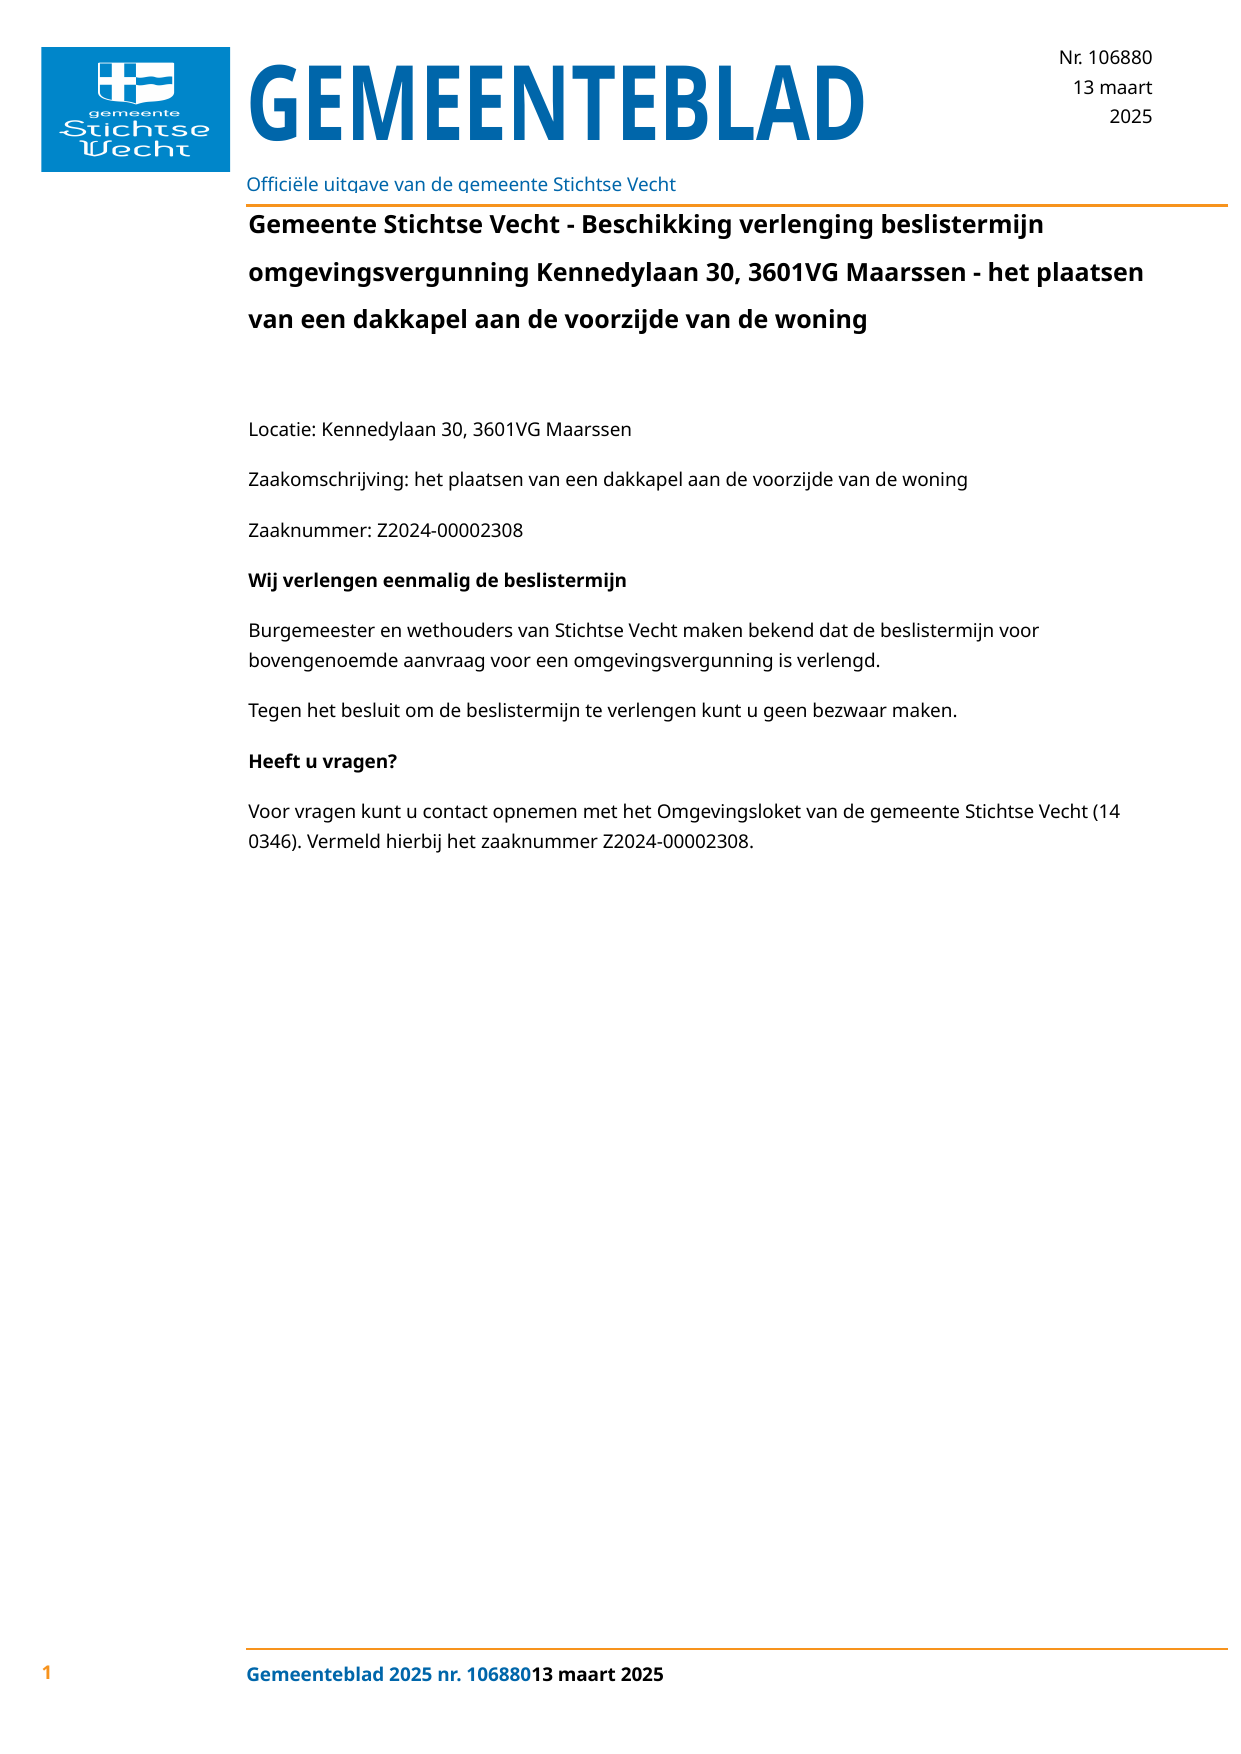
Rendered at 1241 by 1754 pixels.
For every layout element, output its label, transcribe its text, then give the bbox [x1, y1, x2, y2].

text Zaakomschrijving: het plaatsen van een dakkapel aan de voorzijde van de woning [248, 466, 1152, 492]
text Gemeente Stichtse Vecht - Beschikking verlenging beslistermijn omgevingsvergunning Kennedylaan 30, 3601VG Maarssen - het plaatsen van een dakkapel aan de voorzijde van de woning [248, 207, 1152, 336]
text Heeft u vragen? [248, 748, 1152, 774]
picture [137, 63, 174, 103]
text Wij verlengen eenmalig de beslistermijn [248, 567, 1152, 593]
text Zaaknummer: Z2024-00002308 [248, 517, 1152, 542]
picture [99, 63, 135, 101]
text Voor vragen kunt u contact opnemen met het Omgevingsloket van de gemeente Stichtse Vecht (14 0346). Vermeld hierbij het zaaknummer Z2024-00002308. [248, 798, 1152, 854]
text Locatie: Kennedylaan 30, 3601VG Maarssen [248, 416, 1152, 442]
text Burgemeester en wethouders van Stichtse Vecht maken bekend dat de beslistermijn voor bovengenoemde aanvraag voor een omgevingsvergunning is verlengd. [248, 618, 1152, 673]
text Tegen het besluit om de beslistermijn te verlengen kunt u geen bezwaar maken. [248, 698, 1152, 723]
